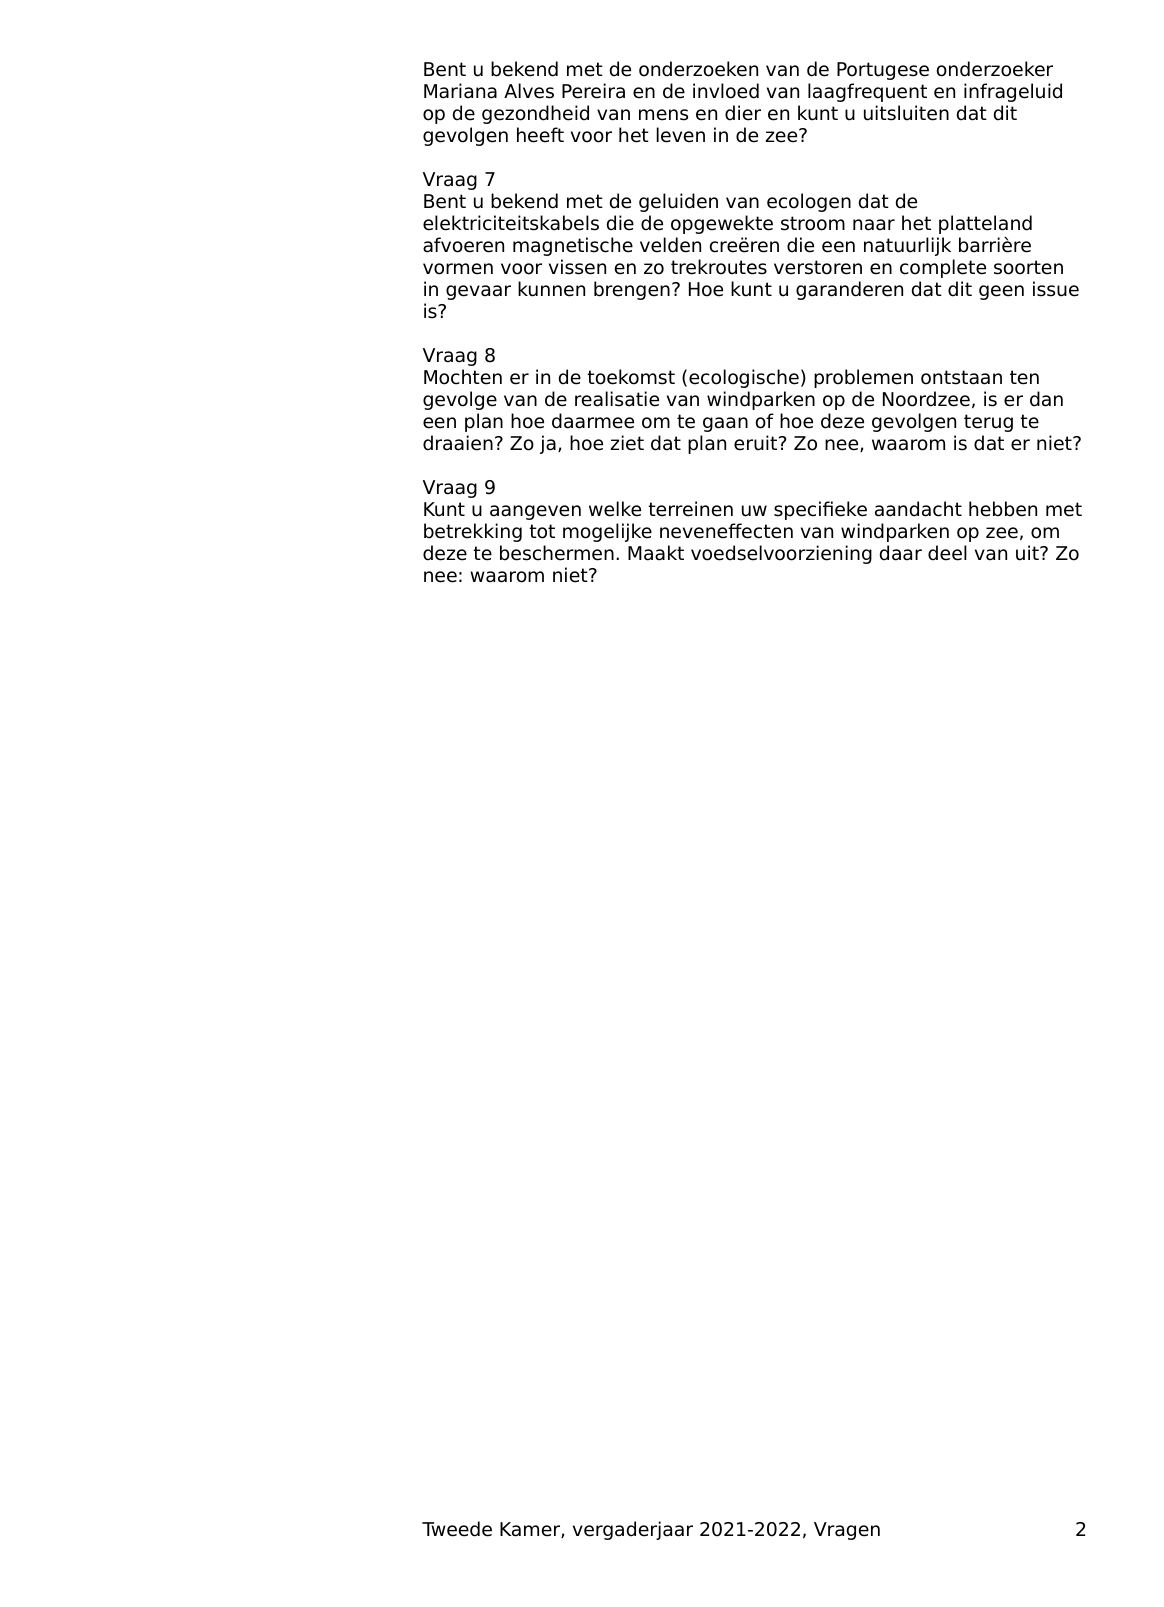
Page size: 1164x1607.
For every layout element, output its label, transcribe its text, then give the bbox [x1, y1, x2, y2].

text Vraag 9 [422, 477, 1087, 499]
text Bent u bekend met de geluiden van ecologen dat de elektriciteitskabels die de opgewekte stroom naar het platteland afvoeren magnetische velden creëren die een natuurlijk barrière vormen voor vissen en zo trekroutes verstoren en complete soorten in gevaar kunnen brengen? Hoe kunt u garanderen dat dit geen issue is? [422, 191, 1087, 323]
text Vraag 8 [422, 345, 1087, 367]
text Vraag 7 [422, 169, 1087, 191]
text Bent u bekend met de onderzoeken van de Portugese onderzoeker Mariana Alves Pereira en de invloed van laagfrequent en infrageluid op de gezondheid van mens en dier en kunt u uitsluiten dat dit gevolgen heeft voor het leven in de zee? [422, 59, 1087, 147]
text Kunt u aangeven welke terreinen uw specifieke aandacht hebben met betrekking tot mogelijke neveneffecten van windparken op zee, om deze te beschermen. Maakt voedselvoorziening daar deel van uit? Zo nee: waarom niet? [422, 499, 1087, 587]
text Mochten er in de toekomst (ecologische) problemen ontstaan ten gevolge van de realisatie van windparken op de Noordzee, is er dan een plan hoe daarmee om te gaan of hoe deze gevolgen terug te draaien? Zo ja, hoe ziet dat plan eruit? Zo nee, waarom is dat er niet? [422, 367, 1087, 455]
